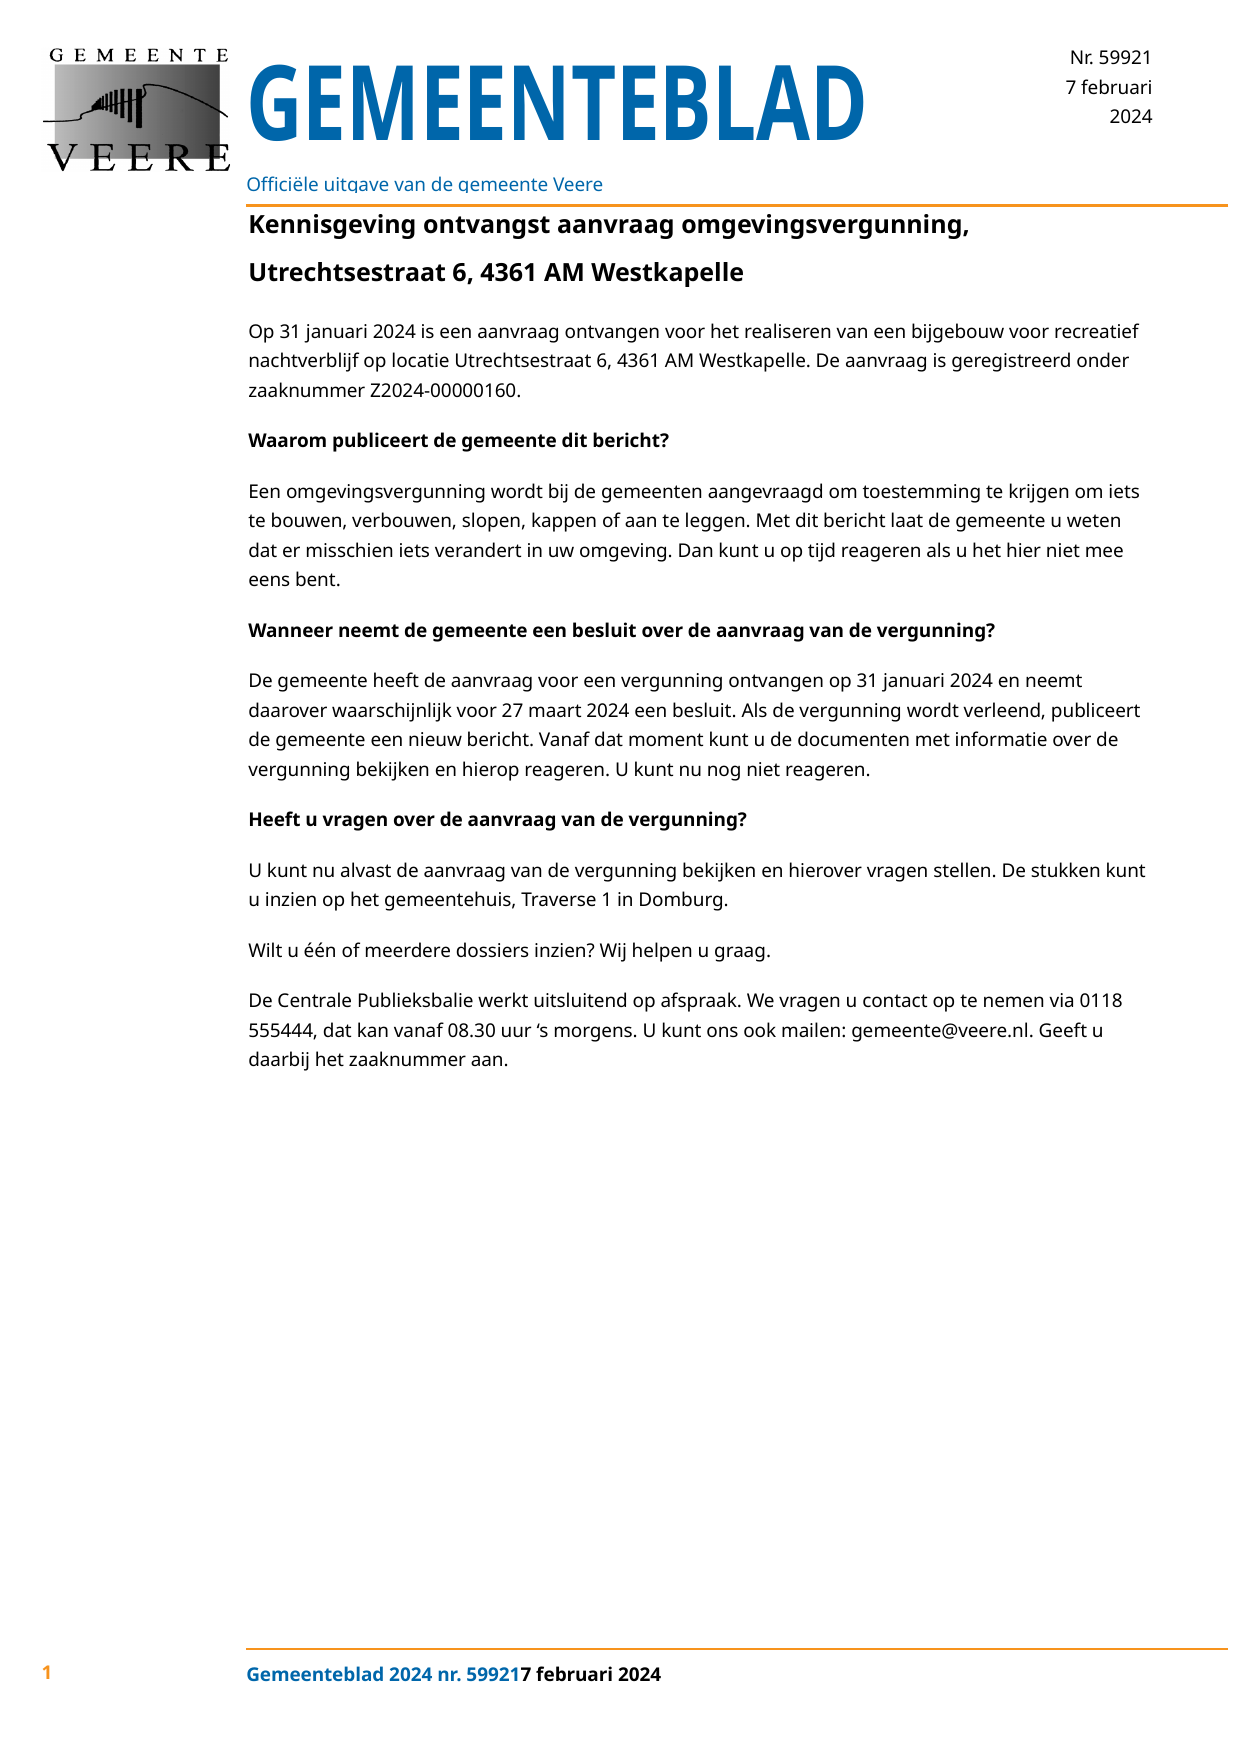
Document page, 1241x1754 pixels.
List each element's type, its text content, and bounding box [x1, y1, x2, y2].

text Heeft u vragen over de aanvraag van de vergunning? [248, 807, 1152, 832]
text Wanneer neemt de gemeente een besluit over de aanvraag van de vergunning? [248, 617, 1152, 643]
text Een omgevingsvergunning wordt bij de gemeenten aangevraagd om toestemming te krijgen om iets te bouwen, verbouwen, slopen, kappen of aan te leggen. Met dit bericht laat de gemeente u weten dat er misschien iets verandert in uw omgeving. Dan kunt u op tijd reageren als u het hier niet mee eens bent. [248, 478, 1152, 592]
text Op 31 januari 2024 is een aanvraag ontvangen voor het realiseren van een bijgebouw voor recreatief nachtverblijf op locatie Utrechtsestraat 6, 4361 AM Westkapelle. De aanvraag is geregistreerd onder zaaknummer Z2024-00000160. [248, 318, 1152, 403]
text Waarom publiceert de gemeente dit bericht? [248, 427, 1152, 453]
text De Centrale Publieksbalie werkt uitsluitend op afspraak. We vragen u contact op te nemen via 0118 555444, dat kan vanaf 08.30 uur ‘s morgens. U kunt ons ook mailen: gemeente@veere.nl. Geeft u daarbij het zaaknummer aan. [248, 987, 1152, 1072]
picture [41, 47, 231, 172]
text Kennisgeving ontvangst aanvraag omgevingsvergunning, Utrechtsestraat 6, 4361 AM Westkapelle [248, 207, 1152, 288]
text Wilt u één of meerdere dossiers inzien? Wij helpen u graag. [248, 937, 1152, 963]
text De gemeente heeft de aanvraag voor een vergunning ontvangen op 31 januari 2024 en neemt daarover waarschijnlijk voor 27 maart 2024 een besluit. Als de vergunning wordt verleend, publiceert de gemeente een nieuw bericht. Vanaf dat moment kunt u de documenten met informatie over de vergunning bekijken en hierop reageren. U kunt nu nog niet reageren. [248, 667, 1152, 782]
text U kunt nu alvast de aanvraag van de vergunning bekijken en hierover vragen stellen. De stukken kunt u inzien op het gemeentehuis, Traverse 1 in Domburg. [248, 857, 1152, 912]
